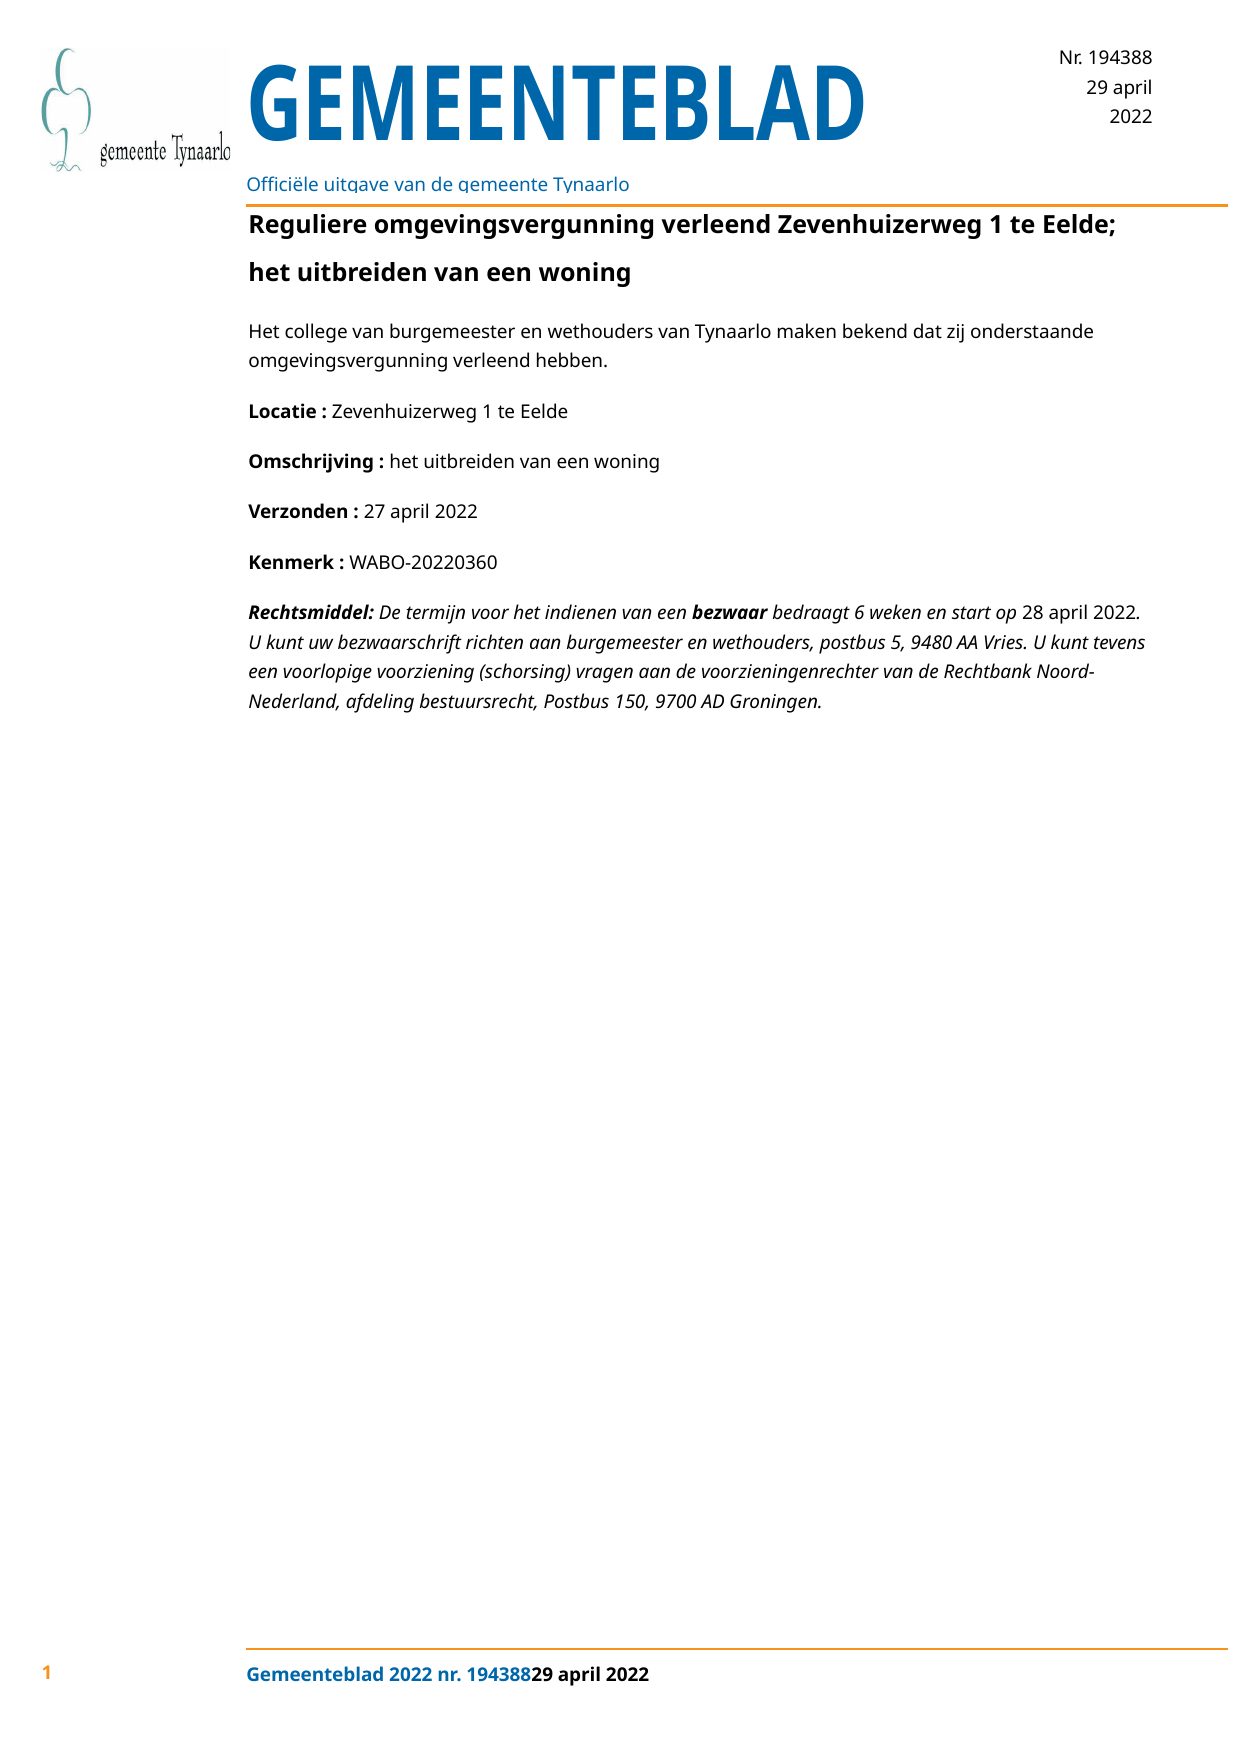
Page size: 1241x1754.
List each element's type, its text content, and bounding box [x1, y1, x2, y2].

text Rechtsmiddel: De termijn voor het indienen van een bezwaar bedraagt 6 weken en start op 28 april 2022. U kunt uw bezwaarschrift richten aan burgemeester en wethouders, postbus 5, 9480 AA Vries. U kunt tevens een voorlopige voorziening (schorsing) vragen aan de voorzieningenrechter van de Rechtbank Noord-Nederland, afdeling bestuursrecht, Postbus 150, 9700 AD Groningen. [248, 599, 1152, 714]
text Omschrijving : het uitbreiden van een woning [248, 448, 1152, 474]
picture [41, 47, 231, 172]
text Locatie : Zevenhuizerweg 1 te Eelde [248, 398, 1152, 424]
text Kenmerk : WABO-20220360 [248, 549, 1152, 575]
text Verzonden : 27 april 2022 [248, 499, 1152, 524]
text Reguliere omgevingsvergunning verleend Zevenhuizerweg 1 te Eelde; het uitbreiden van een woning [248, 207, 1152, 288]
text Het college van burgemeester en wethouders van Tynaarlo maken bekend dat zij onderstaande omgevingsvergunning verleend hebben. [248, 318, 1152, 373]
